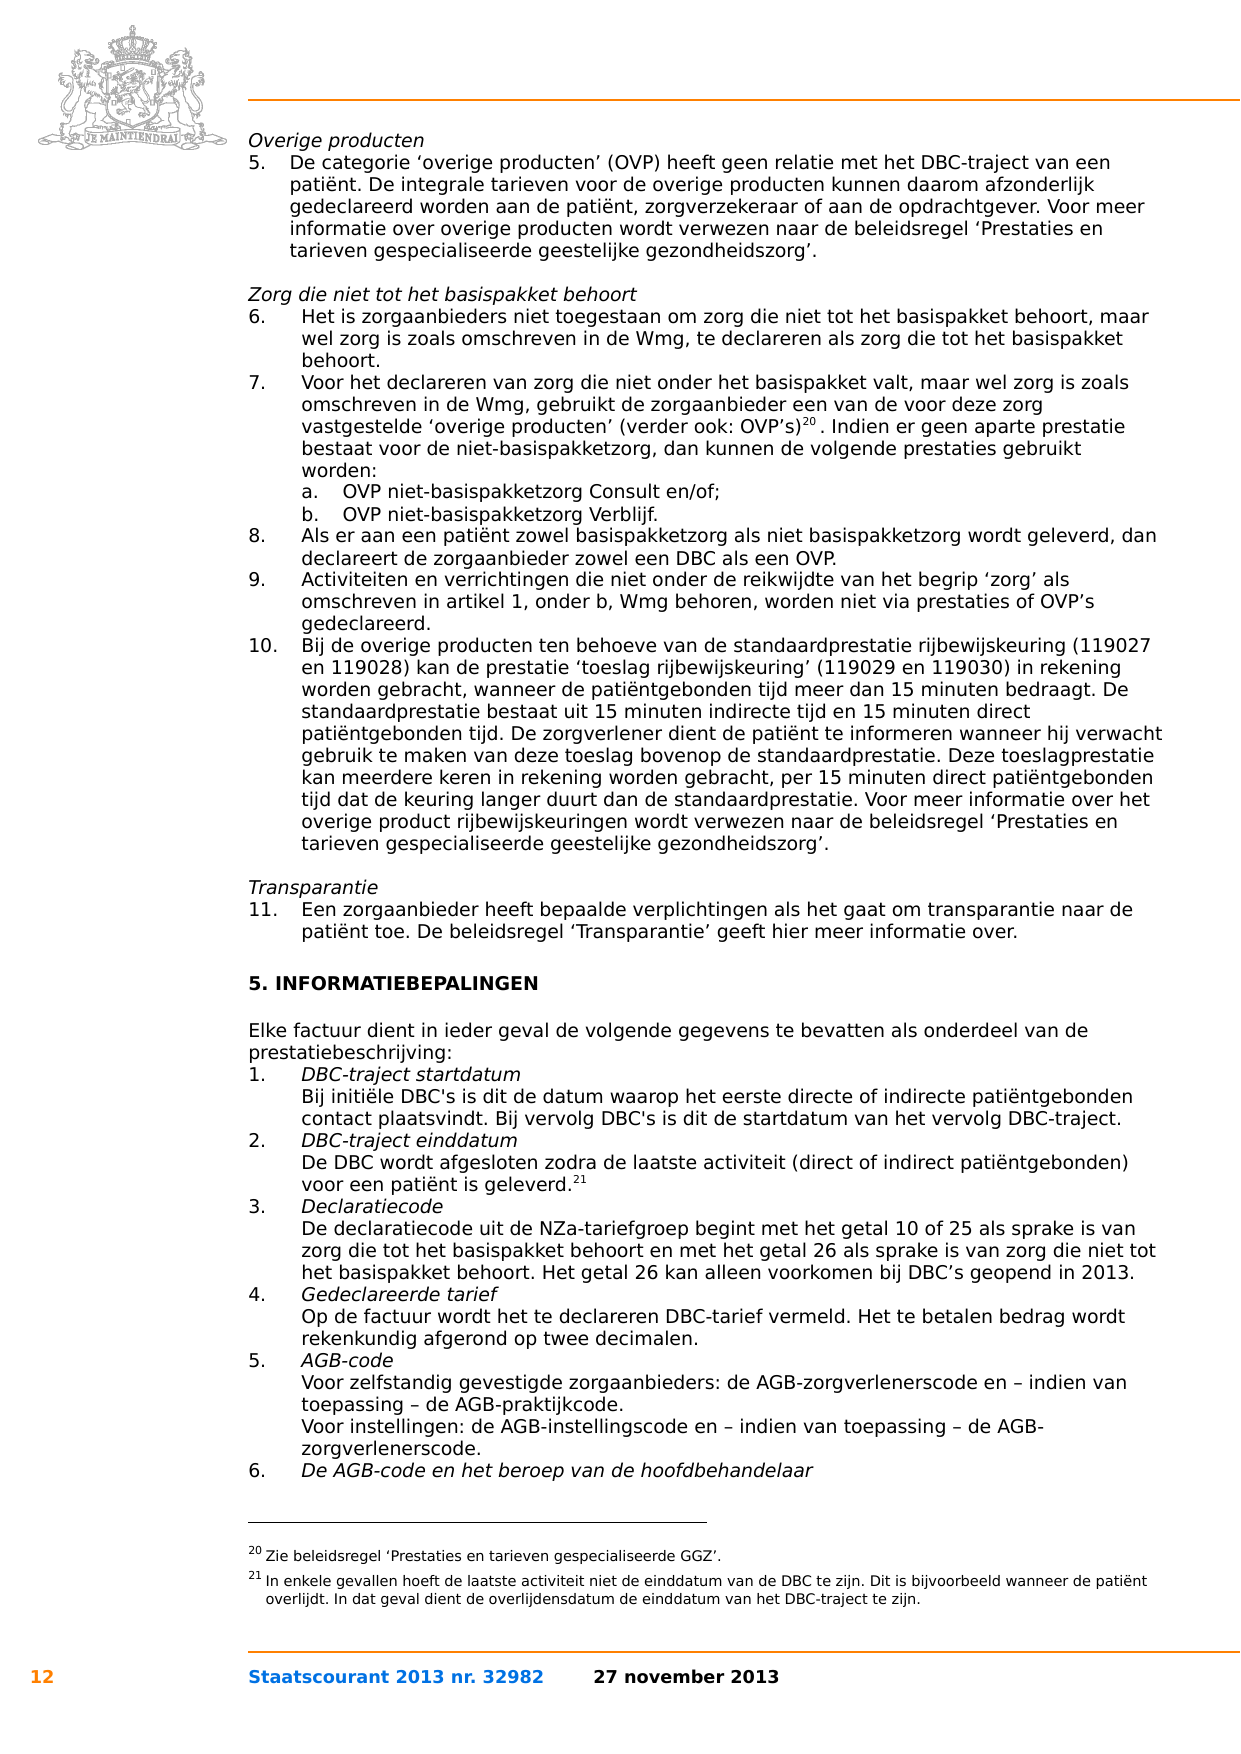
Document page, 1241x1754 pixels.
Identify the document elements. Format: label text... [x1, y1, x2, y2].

text Voor instellingen: de AGB-instellingscode en – indien van toepassing – de AGB-zorgverlenerscode. [301, 1416, 1163, 1459]
text 5. AGB-code [248, 1349, 1163, 1372]
text De declaratiecode uit de NZa-tariefgroep begint met het getal 10 of 25 als sprake is van zorg die tot het basispakket behoort en met het getal 26 als sprake is van zorg die niet tot het basispakket behoort. Het getal 26 kan alleen voorkomen bij DBC’s geopend in 2013. [301, 1218, 1163, 1284]
text Voor zelfstandig gevestigde zorgaanbieders: de AGB-zorgverlenerscode en – indien van toepassing – de AGB-praktijkcode. [301, 1372, 1163, 1416]
text a. OVP niet-basispakketzorg Consult en/of; [301, 481, 1163, 503]
text 1. DBC-traject startdatum [248, 1064, 1163, 1086]
text Zie beleidsregel ‘Prestaties en tarieven gespecialiseerde GGZ’. [248, 1544, 1163, 1566]
text 11. Een zorgaanbieder heeft bepaalde verplichtingen als het gaat om transparantie naar de patiënt toe. De beleidsregel ‘Transparantie’ geeft hier meer informatie over. [248, 899, 1163, 943]
text 9. Activiteiten en verrichtingen die niet onder de reikwijdte van het begrip ‘zorg’ als omschreven in artikel 1, onder b, Wmg behoren, worden niet via prestaties of OVP’s gedeclareerd. [248, 569, 1163, 635]
text 4. Gedeclareerde tarief [248, 1284, 1163, 1306]
text Bij initiële DBC's is dit de datum waarop het eerste directe of indirecte patiëntgebonden contact plaatsvindt. Bij vervolg DBC's is dit de startdatum van het vervolg DBC-traject. [301, 1086, 1163, 1130]
text 7. Voor het declareren van zorg die niet onder het basispakket valt, maar wel zorg is zoals omschreven in de Wmg, gebruikt de zorgaanbieder een van de voor deze zorg vastgestelde ‘overige producten’ (verder ook: OVP’s). Indien er geen aparte prestatie bestaat voor de niet-basispakketzorg, dan kunnen de volgende prestaties gebruikt worden: [248, 372, 1163, 481]
text 3. Declaratiecode [248, 1196, 1163, 1218]
text 2. DBC-traject einddatum [248, 1130, 1163, 1152]
subtitle Zorg die niet tot het basispakket behoort [248, 284, 1163, 306]
subtitle Overige producten [248, 130, 1163, 152]
subtitle 5. INFORMATIEBEPALINGEN [248, 973, 1163, 995]
text In enkele gevallen hoeft de laatste activiteit niet de einddatum van de DBC te zijn. Dit is bijvoorbeeld wanneer de patiënt overlijdt. In dat geval dient de overlijdensdatum de einddatum van het DBC-traject te zijn. [248, 1569, 1163, 1608]
text 5. De categorie ‘overige producten’ (OVP) heeft geen relatie met het DBC-traject van een patiënt. De integrale tarieven voor de overige producten kunnen daarom afzonderlijk gedeclareerd worden aan de patiënt, zorgverzekeraar of aan de opdrachtgever. Voor meer informatie over overige producten wordt verwezen naar de beleidsregel ‘Prestaties en tarieven gespecialiseerde geestelijke gezondheidszorg’. [248, 152, 1163, 262]
text De DBC wordt afgesloten zodra de laatste activiteit (direct of indirect patiëntgebonden) voor een patiënt is geleverd. [301, 1152, 1163, 1196]
text 10. Bij de overige producten ten behoeve van de standaardprestatie rijbewijskeuring (119027 en 119028) kan de prestatie ‘toeslag rijbewijskeuring’ (119029 en 119030) in rekening worden gebracht, wanneer de patiëntgebonden tijd meer dan 15 minuten bedraagt. De standaardprestatie bestaat uit 15 minuten indirecte tijd en 15 minuten direct patiëntgebonden tijd. De zorgverlener dient de patiënt te informeren wanneer hij verwacht gebruik te maken van deze toeslag bovenop de standaardprestatie. Deze toeslagprestatie kan meerdere keren in rekening worden gebracht, per 15 minuten direct patiëntgebonden tijd dat de keuring langer duurt dan de standaardprestatie. Voor meer informatie over het overige product rijbewijskeuringen wordt verwezen naar de beleidsregel ‘Prestaties en tarieven gespecialiseerde geestelijke gezondheidszorg’. [248, 635, 1163, 855]
picture [38, 25, 227, 150]
text b. OVP niet-basispakketzorg Verblijf. [301, 503, 1163, 525]
text 6. Het is zorgaanbieders niet toegestaan om zorg die niet tot het basispakket behoort, maar wel zorg is zoals omschreven in de Wmg, te declareren als zorg die tot het basispakket behoort. [248, 306, 1163, 372]
text Op de factuur wordt het te declareren DBC-tarief vermeld. Het te betalen bedrag wordt rekenkundig afgerond op twee decimalen. [301, 1306, 1163, 1349]
text 8. Als er aan een patiënt zowel basispakketzorg als niet basispakketzorg wordt geleverd, dan declareert de zorgaanbieder zowel een DBC als een OVP. [248, 525, 1163, 569]
text 6. De AGB-code en het beroep van de hoofdbehandelaar [248, 1459, 1163, 1481]
text Elke factuur dient in ieder geval de volgende gegevens te bevatten als onderdeel van de prestatiebeschrijving: [248, 1020, 1163, 1064]
subtitle Transparantie [248, 877, 1163, 899]
